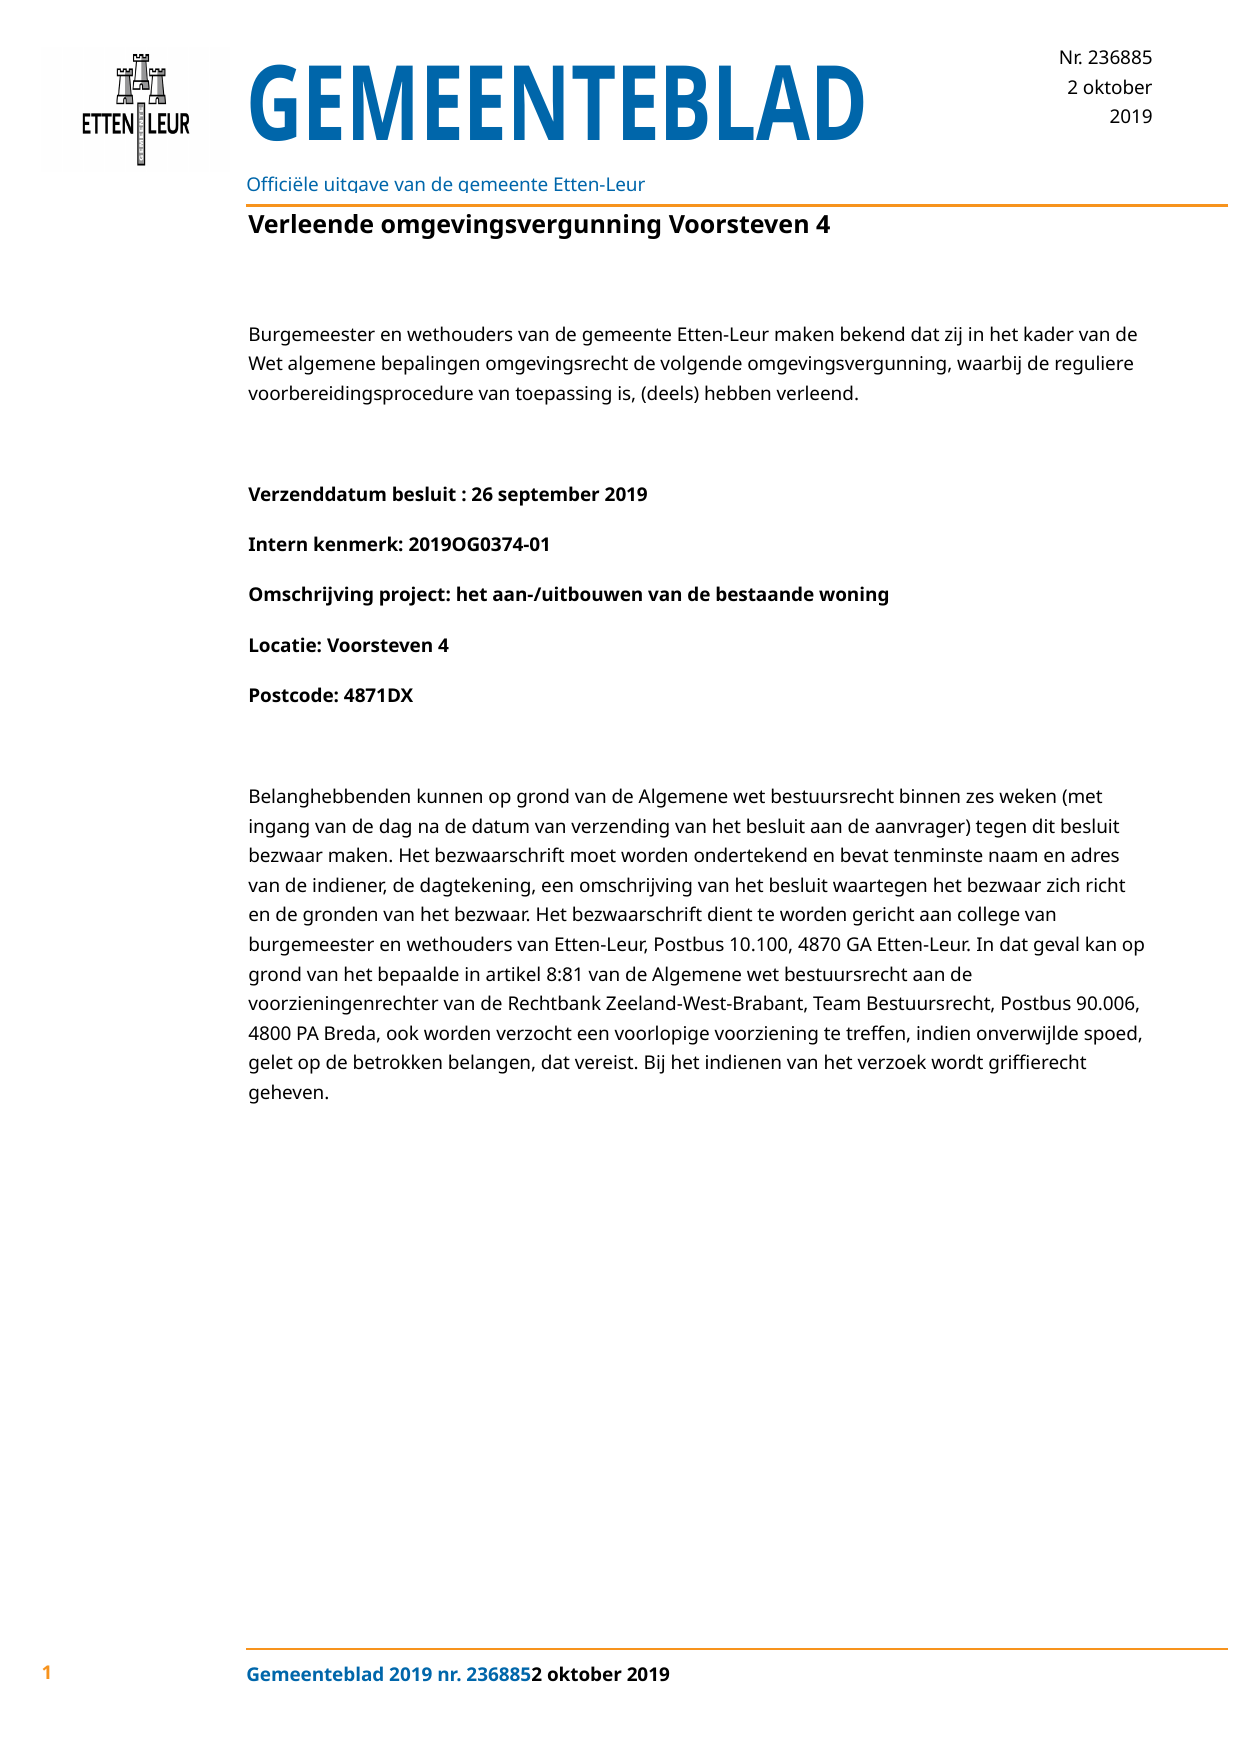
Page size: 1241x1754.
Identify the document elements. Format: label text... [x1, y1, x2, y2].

text Intern kenmerk: 2019OG0374-01 [248, 531, 1152, 557]
text Postcode: 4871DX [248, 682, 1152, 708]
text Verzenddatum besluit : 26 september 2019 [248, 481, 1152, 506]
text Verleende omgevingsvergunning Voorsteven 4 [248, 207, 1152, 241]
text Belanghebbenden kunnen op grond van de Algemene wet bestuursrecht binnen zes weken (met ingang van de dag na de datum van verzending van het besluit aan de aanvrager) tegen dit besluit bezwaar maken. Het bezwaarschrift moet worden ondertekend en bevat tenminste naam en adres van de indiener, de dagtekening, een omschrijving van het besluit waartegen het bezwaar zich richt en de gronden van het bezwaar. Het bezwaarschrift dient te worden gericht aan college van burgemeester en wethouders van Etten-Leur, Postbus 10.100, 4870 GA Etten-Leur. In dat geval kan op grond van het bepaalde in artikel 8:81 van de Algemene wet bestuursrecht aan de voorzieningenrechter van de Rechtbank Zeeland-West-Brabant, Team Bestuursrecht, Postbus 90.006, 4800 PA Breda, ook worden verzocht een voorlopige voorziening te treffen, indien onverwijlde spoed, gelet op de betrokken belangen, dat vereist. Bij het indienen van het verzoek wordt griffierecht geheven. [248, 783, 1152, 1105]
text Burgemeester en wethouders van de gemeente Etten-Leur maken bekend dat zij in het kader van de Wet algemene bepalingen omgevingsrecht de volgende omgevingsvergunning, waarbij de reguliere voorbereidingsprocedure van toepassing is, (deels) hebben verleend. [248, 321, 1152, 406]
text Omschrijving project: het aan-/uitbouwen van de bestaande woning [248, 582, 1152, 607]
picture [41, 47, 231, 172]
text Locatie: Voorsteven 4 [248, 632, 1152, 658]
